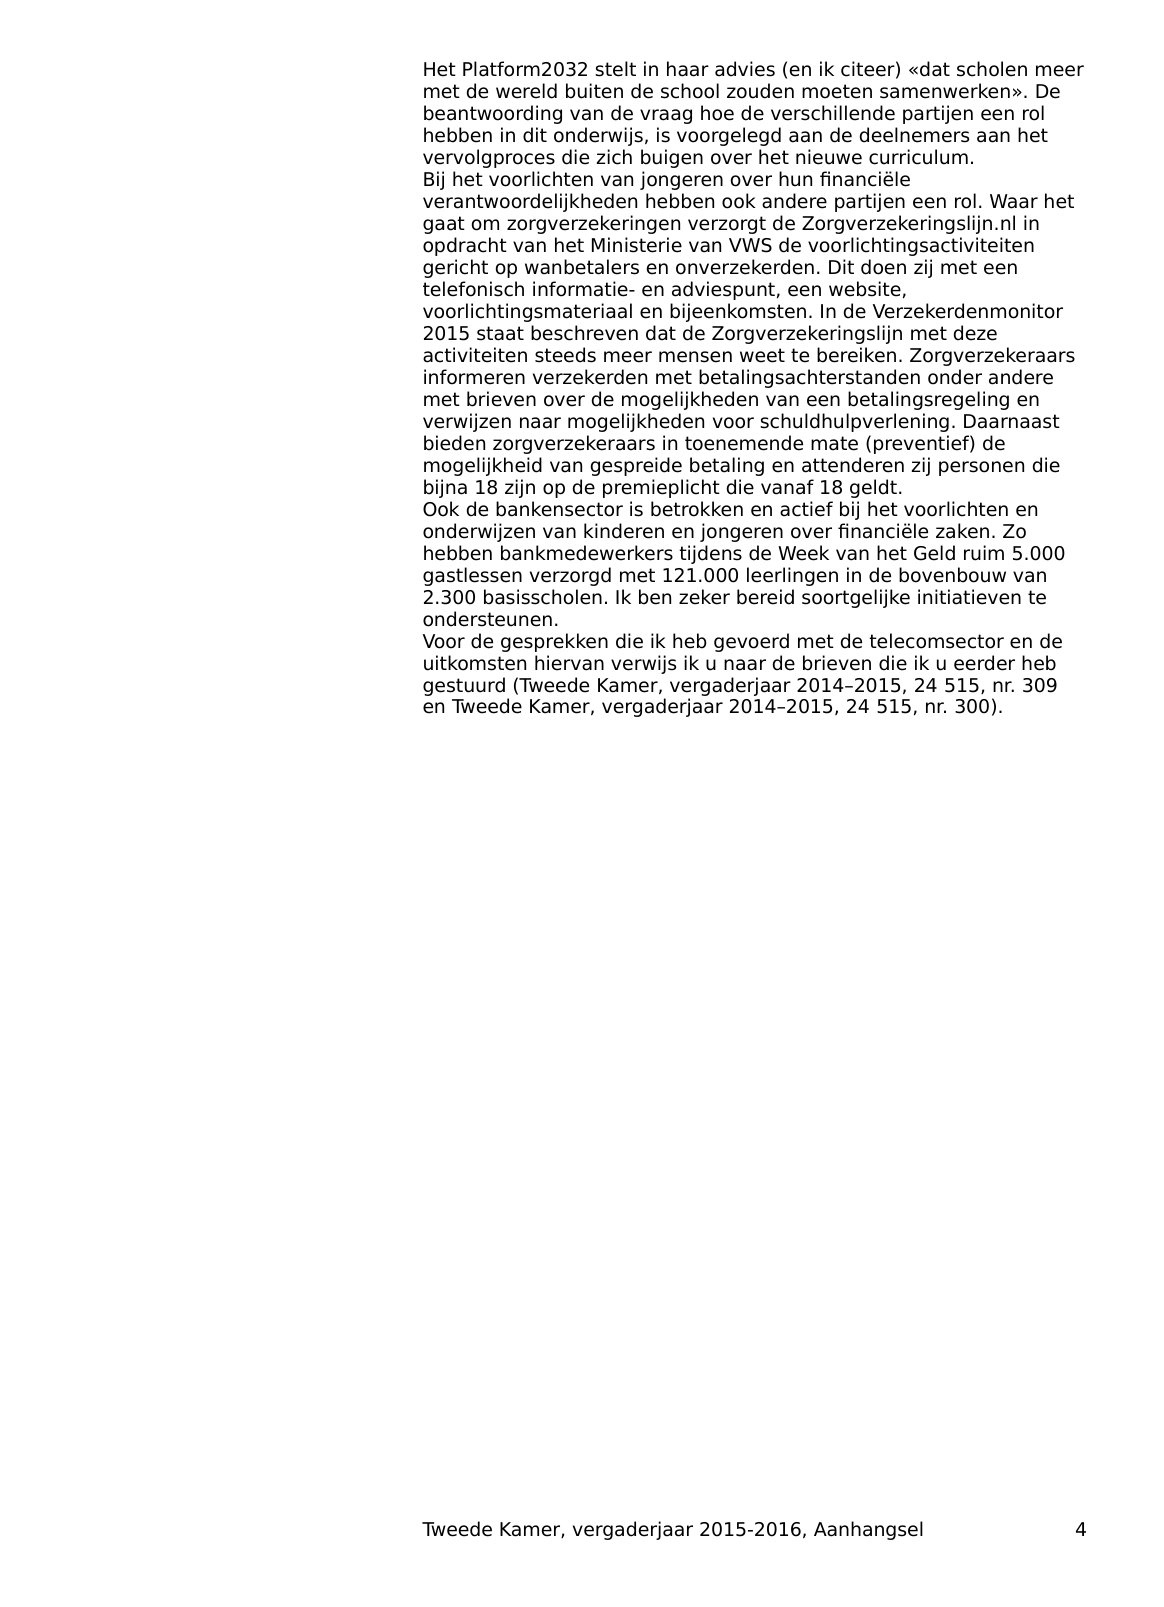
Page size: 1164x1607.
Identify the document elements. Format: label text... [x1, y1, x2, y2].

text Bij het voorlichten van jongeren over hun financiële verantwoordelijkheden hebben ook andere partijen een rol. Waar het gaat om zorgverzekeringen verzorgt de Zorgverzekeringslijn.nl in opdracht van het Ministerie van VWS de voorlichtingsactiviteiten gericht op wanbetalers en onverzekerden. Dit doen zij met een telefonisch informatie- en adviespunt, een website, voorlichtingsmateriaal en bijeenkomsten. In de Verzekerdenmonitor 2015 staat beschreven dat de Zorgverzekeringslijn met deze activiteiten steeds meer mensen weet te bereiken. Zorgverzekeraars informeren verzekerden met betalingsachterstanden onder andere met brieven over de mogelijkheden van een betalingsregeling en verwijzen naar mogelijkheden voor schuldhulpverlening. Daarnaast bieden zorgverzekeraars in toenemende mate (preventief) de mogelijkheid van gespreide betaling en attenderen zij personen die bijna 18 zijn op de premieplicht die vanaf 18 geldt. [422, 169, 1087, 499]
text Ook de bankensector is betrokken en actief bij het voorlichten en onderwijzen van kinderen en jongeren over financiële zaken. Zo hebben bankmedewerkers tijdens de Week van het Geld ruim 5.000 gastlessen verzorgd met 121.000 leerlingen in de bovenbouw van 2.300 basisscholen. Ik ben zeker bereid soortgelijke initiatieven te ondersteunen. [422, 499, 1087, 631]
text Voor de gesprekken die ik heb gevoerd met de telecomsector en de uitkomsten hiervan verwijs ik u naar de brieven die ik u eerder heb gestuurd (Tweede Kamer, vergaderjaar 2014–2015, 24 515, nr. 309 en Tweede Kamer, vergaderjaar 2014–2015, 24 515, nr. 300). [422, 631, 1087, 718]
text Het Platform2032 stelt in haar advies (en ik citeer) «dat scholen meer met de wereld buiten de school zouden moeten samenwerken». De beantwoording van de vraag hoe de verschillende partijen een rol hebben in dit onderwijs, is voorgelegd aan de deelnemers aan het vervolgproces die zich buigen over het nieuwe curriculum. [422, 59, 1087, 169]
